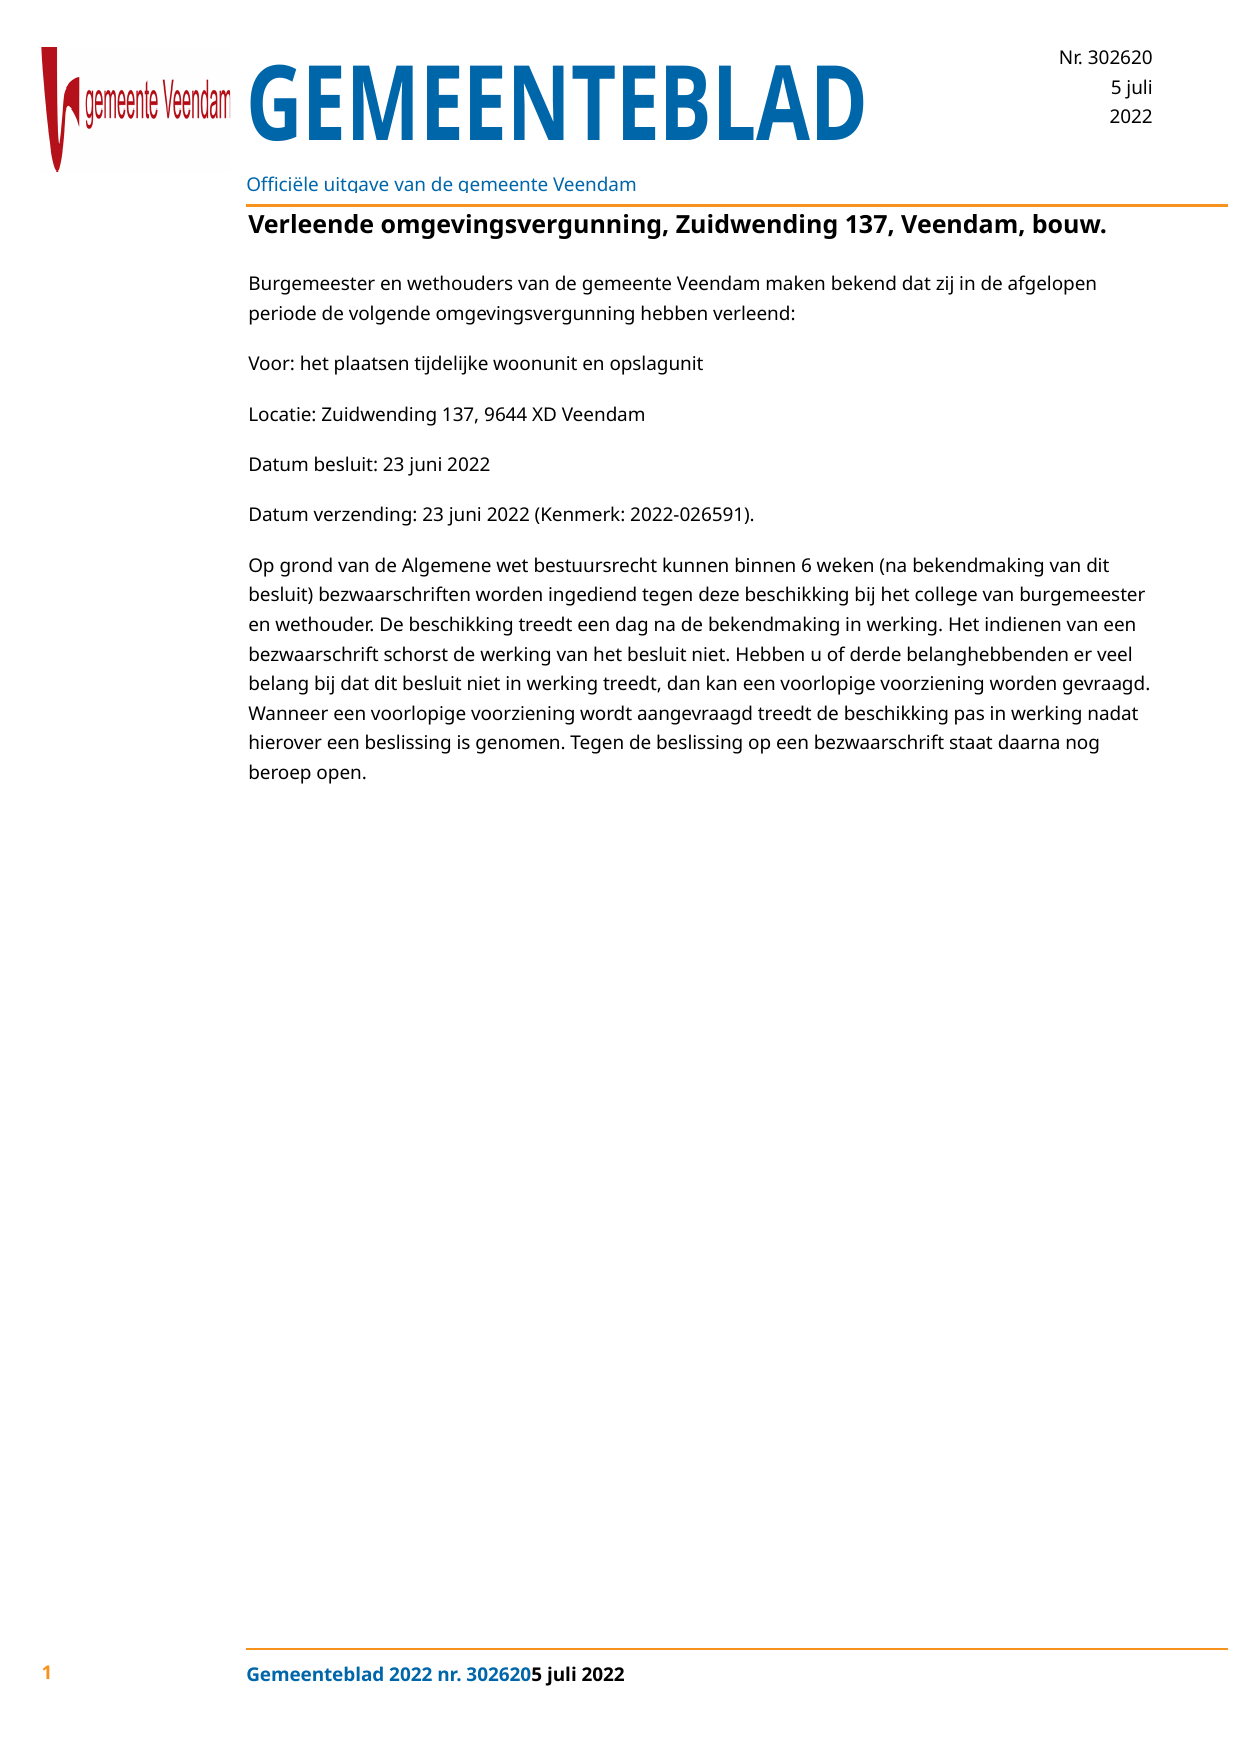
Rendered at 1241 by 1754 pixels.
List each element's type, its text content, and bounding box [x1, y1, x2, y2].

text Voor: het plaatsen tijdelijke woonunit en opslagunit [248, 350, 1152, 376]
text Datum besluit: 23 juni 2022 [248, 451, 1152, 477]
picture [41, 47, 231, 172]
text Verleende omgevingsvergunning, Zuidwending 137, Veendam, bouw. [248, 207, 1152, 241]
text Op grond van de Algemene wet bestuursrecht kunnen binnen 6 weken (na bekendmaking van dit besluit) bezwaarschriften worden ingediend tegen deze beschikking bij het college van burgemeester en wethouder. De beschikking treedt een dag na de bekendmaking in werking. Het indienen van een bezwaarschrift schorst de werking van het besluit niet. Hebben u of derde belanghebbenden er veel belang bij dat dit besluit niet in werking treedt, dan kan een voorlopige voorziening worden gevraagd. Wanneer een voorlopige voorziening wordt aangevraagd treedt de beschikking pas in werking nadat hierover een beslissing is genomen. Tegen de beslissing op een bezwaarschrift staat daarna nog beroep open. [248, 552, 1152, 785]
text Burgemeester en wethouders van de gemeente Veendam maken bekend dat zij in de afgelopen periode de volgende omgevingsvergunning hebben verleend: [248, 270, 1152, 326]
text Locatie: Zuidwending 137, 9644 XD Veendam [248, 401, 1152, 426]
text Datum verzending: 23 juni 2022 (Kenmerk: 2022-026591). [248, 502, 1152, 527]
